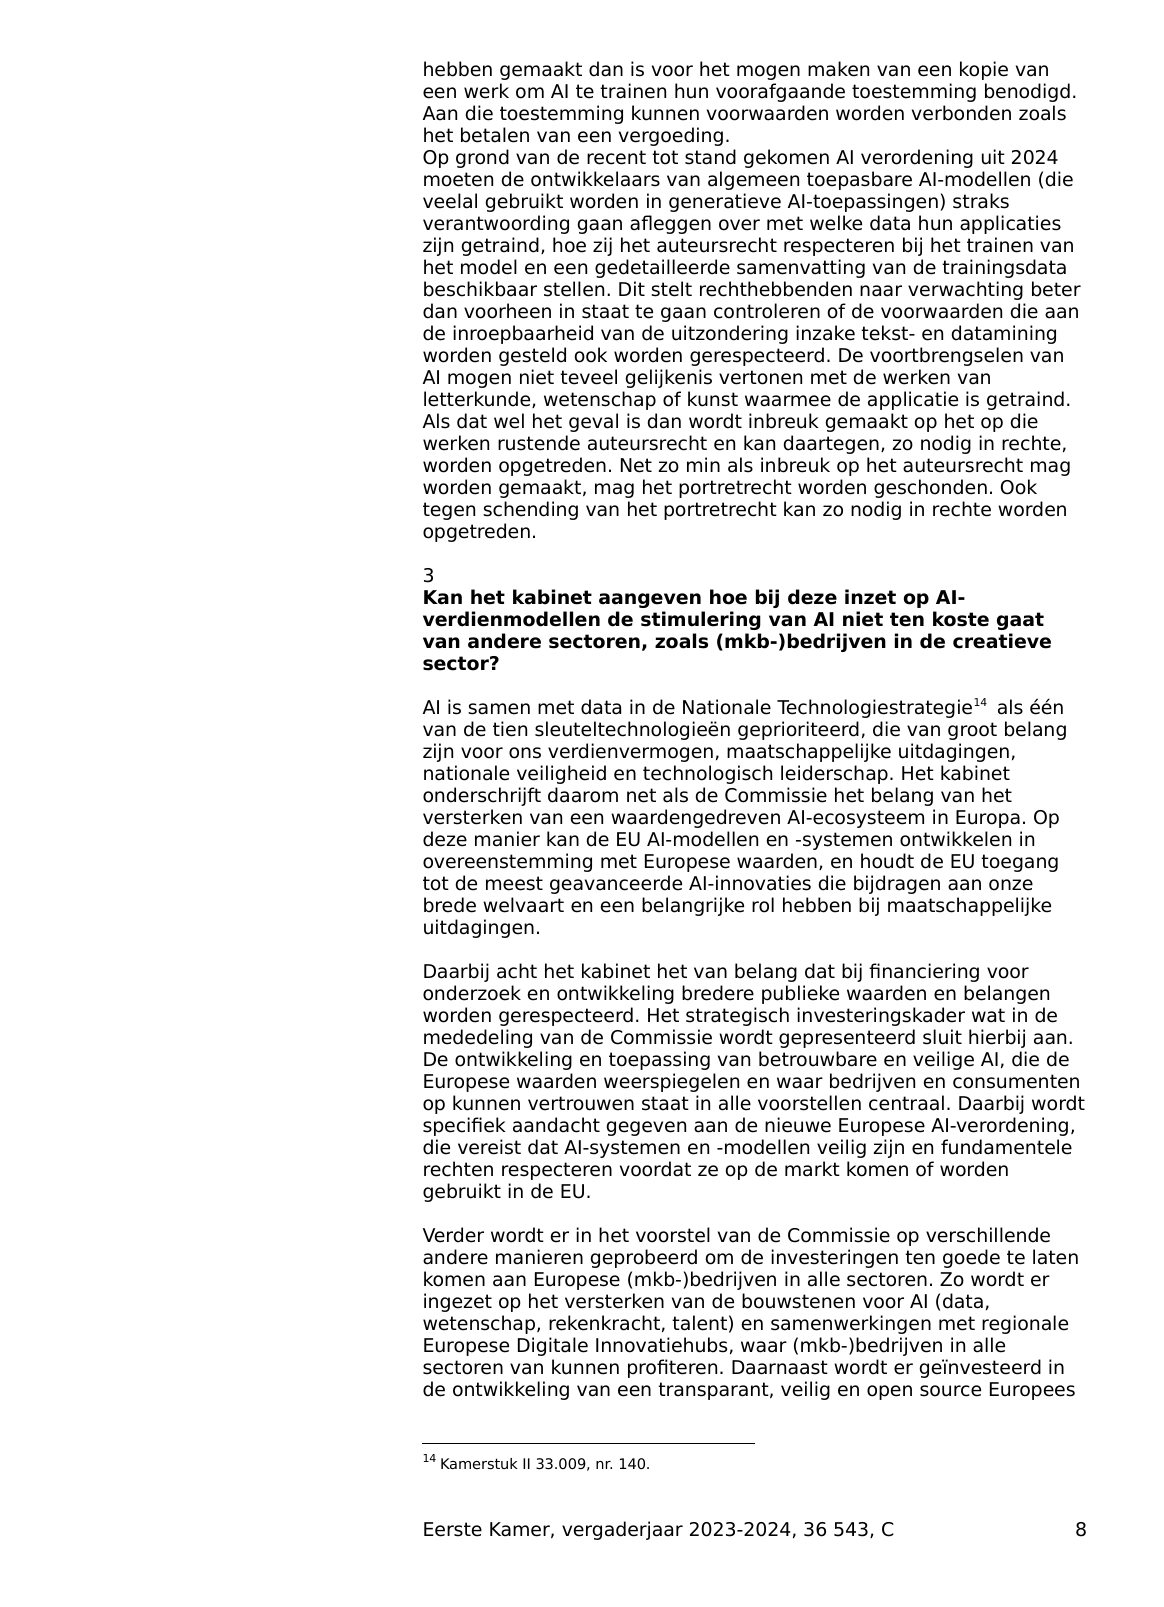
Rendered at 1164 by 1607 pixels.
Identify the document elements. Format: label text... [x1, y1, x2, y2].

text hebben gemaakt dan is voor het mogen maken van een kopie van een werk om AI te trainen hun voorafgaande toestemming benodigd. Aan die toestemming kunnen voorwaarden worden verbonden zoals het betalen van een vergoeding. [422, 59, 1087, 147]
text Daarbij acht het kabinet het van belang dat bij financiering voor onderzoek en ontwikkeling bredere publieke waarden en belangen worden gerespecteerd. Het strategisch investeringskader wat in de mededeling van de Commissie wordt gepresenteerd sluit hierbij aan. De ontwikkeling en toepassing van betrouwbare en veilige AI, die de Europese waarden weerspiegelen en waar bedrijven en consumenten op kunnen vertrouwen staat in alle voorstellen centraal. Daarbij wordt specifiek aandacht gegeven aan de nieuwe Europese AI-verordening, die vereist dat AI-systemen en -modellen veilig zijn en fundamentele rechten respecteren voordat ze op de markt komen of worden gebruikt in de EU. [422, 961, 1087, 1203]
text Op grond van de recent tot stand gekomen AI verordening uit 2024 moeten de ontwikkelaars van algemeen toepasbare AI-modellen (die veelal gebruikt worden in generatieve AI-toepassingen) straks verantwoording gaan afleggen over met welke data hun applicaties zijn getraind, hoe zij het auteursrecht respecteren bij het trainen van het model en een gedetailleerde samenvatting van de trainingsdata beschikbaar stellen. Dit stelt rechthebbenden naar verwachting beter dan voorheen in staat te gaan controleren of de voorwaarden die aan de inroepbaarheid van de uitzondering inzake tekst- en datamining worden gesteld ook worden gerespecteerd. De voortbrengselen van AI mogen niet teveel gelijkenis vertonen met de werken van letterkunde, wetenschap of kunst waarmee de applicatie is getraind. Als dat wel het geval is dan wordt inbreuk gemaakt op het op die werken rustende auteursrecht en kan daartegen, zo nodig in rechte, worden opgetreden. Net zo min als inbreuk op het auteursrecht mag worden gemaakt, mag het portretrecht worden geschonden. Ook tegen schending van het portretrecht kan zo nodig in rechte worden opgetreden. [422, 147, 1087, 543]
text Kan het kabinet aangeven hoe bij deze inzet op AI-verdienmodellen de stimulering van AI niet ten koste gaat van andere sectoren, zoals (mkb-)bedrijven in de creatieve sector? [422, 587, 1087, 675]
text Kamerstuk II 33.009, nr. 140. [422, 1452, 1087, 1474]
text 3 [422, 565, 1087, 587]
text Verder wordt er in het voorstel van de Commissie op verschillende andere manieren geprobeerd om de investeringen ten goede te laten komen aan Europese (mkb-)bedrijven in alle sectoren. Zo wordt er ingezet op het versterken van de bouwstenen voor AI (data, wetenschap, rekenkracht, talent) en samenwerkingen met regionale Europese Digitale Innovatiehubs, waar (mkb-)bedrijven in alle sectoren van kunnen profiteren. Daarnaast wordt er geïnvesteerd in de ontwikkeling van een transparant, veilig en open source Europees [422, 1225, 1087, 1401]
text AI is samen met data in de Nationale Technologiestrategie als één van de tien sleuteltechnologieën geprioriteerd, die van groot belang zijn voor ons verdienvermogen, maatschappelijke uitdagingen, nationale veiligheid en technologisch leiderschap. Het kabinet onderschrijft daarom net als de Commissie het belang van het versterken van een waardengedreven AI-ecosysteem in Europa. Op deze manier kan de EU AI-modellen en -systemen ontwikkelen in overeenstemming met Europese waarden, en houdt de EU toegang tot de meest geavanceerde AI-innovaties die bijdragen aan onze brede welvaart en een belangrijke rol hebben bij maatschappelijke uitdagingen. [422, 697, 1087, 939]
